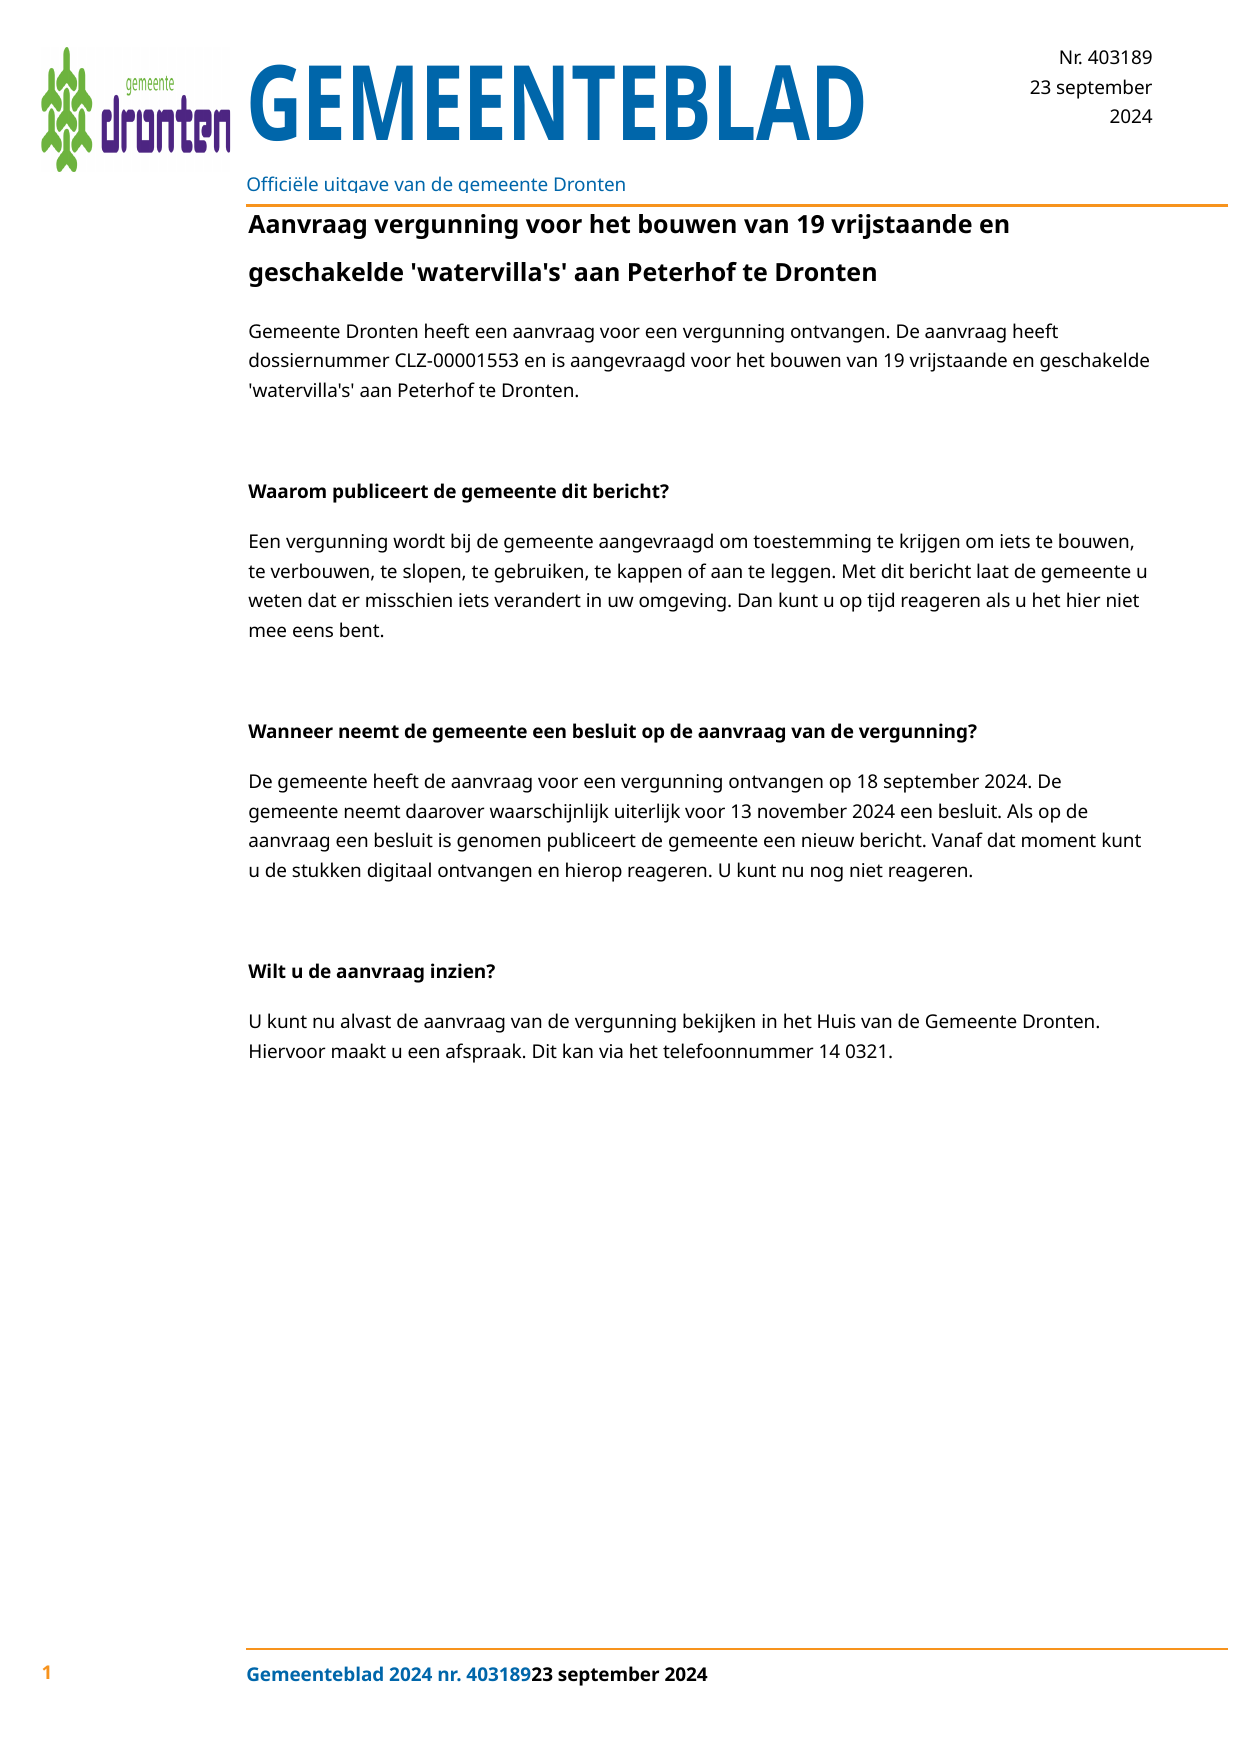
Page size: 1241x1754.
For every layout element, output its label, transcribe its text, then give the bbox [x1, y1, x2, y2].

text Gemeente Dronten heeft een aanvraag voor een vergunning ontvangen. De aanvraag heeft dossiernummer CLZ-00001553 en is aangevraagd voor het bouwen van 19 vrijstaande en geschakelde 'watervilla's' aan Peterhof te Dronten. [248, 318, 1152, 403]
text Wilt u de aanvraag inzien? [248, 958, 1152, 984]
text Waarom publiceert de gemeente dit bericht? [248, 478, 1152, 504]
text U kunt nu alvast de aanvraag van de vergunning bekijken in het Huis van de Gemeente Dronten. Hiervoor maakt u een afspraak. Dit kan via het telefoonnummer 14 0321. [248, 1008, 1152, 1064]
text Aanvraag vergunning voor het bouwen van 19 vrijstaande en geschakelde 'watervilla's' aan Peterhof te Dronten [248, 207, 1152, 288]
text Wanneer neemt de gemeente een besluit op de aanvraag van de vergunning? [248, 718, 1152, 744]
picture [41, 47, 231, 172]
text De gemeente heeft de aanvraag voor een vergunning ontvangen op 18 september 2024. De gemeente neemt daarover waarschijnlijk uiterlijk voor 13 november 2024 een besluit. Als op de aanvraag een besluit is genomen publiceert de gemeente een nieuw bericht. Vanaf dat moment kunt u de stukken digitaal ontvangen en hierop reageren. U kunt nu nog niet reageren. [248, 768, 1152, 883]
text Een vergunning wordt bij de gemeente aangevraagd om toestemming te krijgen om iets te bouwen, te verbouwen, te slopen, te gebruiken, te kappen of aan te leggen. Met dit bericht laat de gemeente u weten dat er misschien iets verandert in uw omgeving. Dan kunt u op tijd reageren als u het hier niet mee eens bent. [248, 528, 1152, 643]
